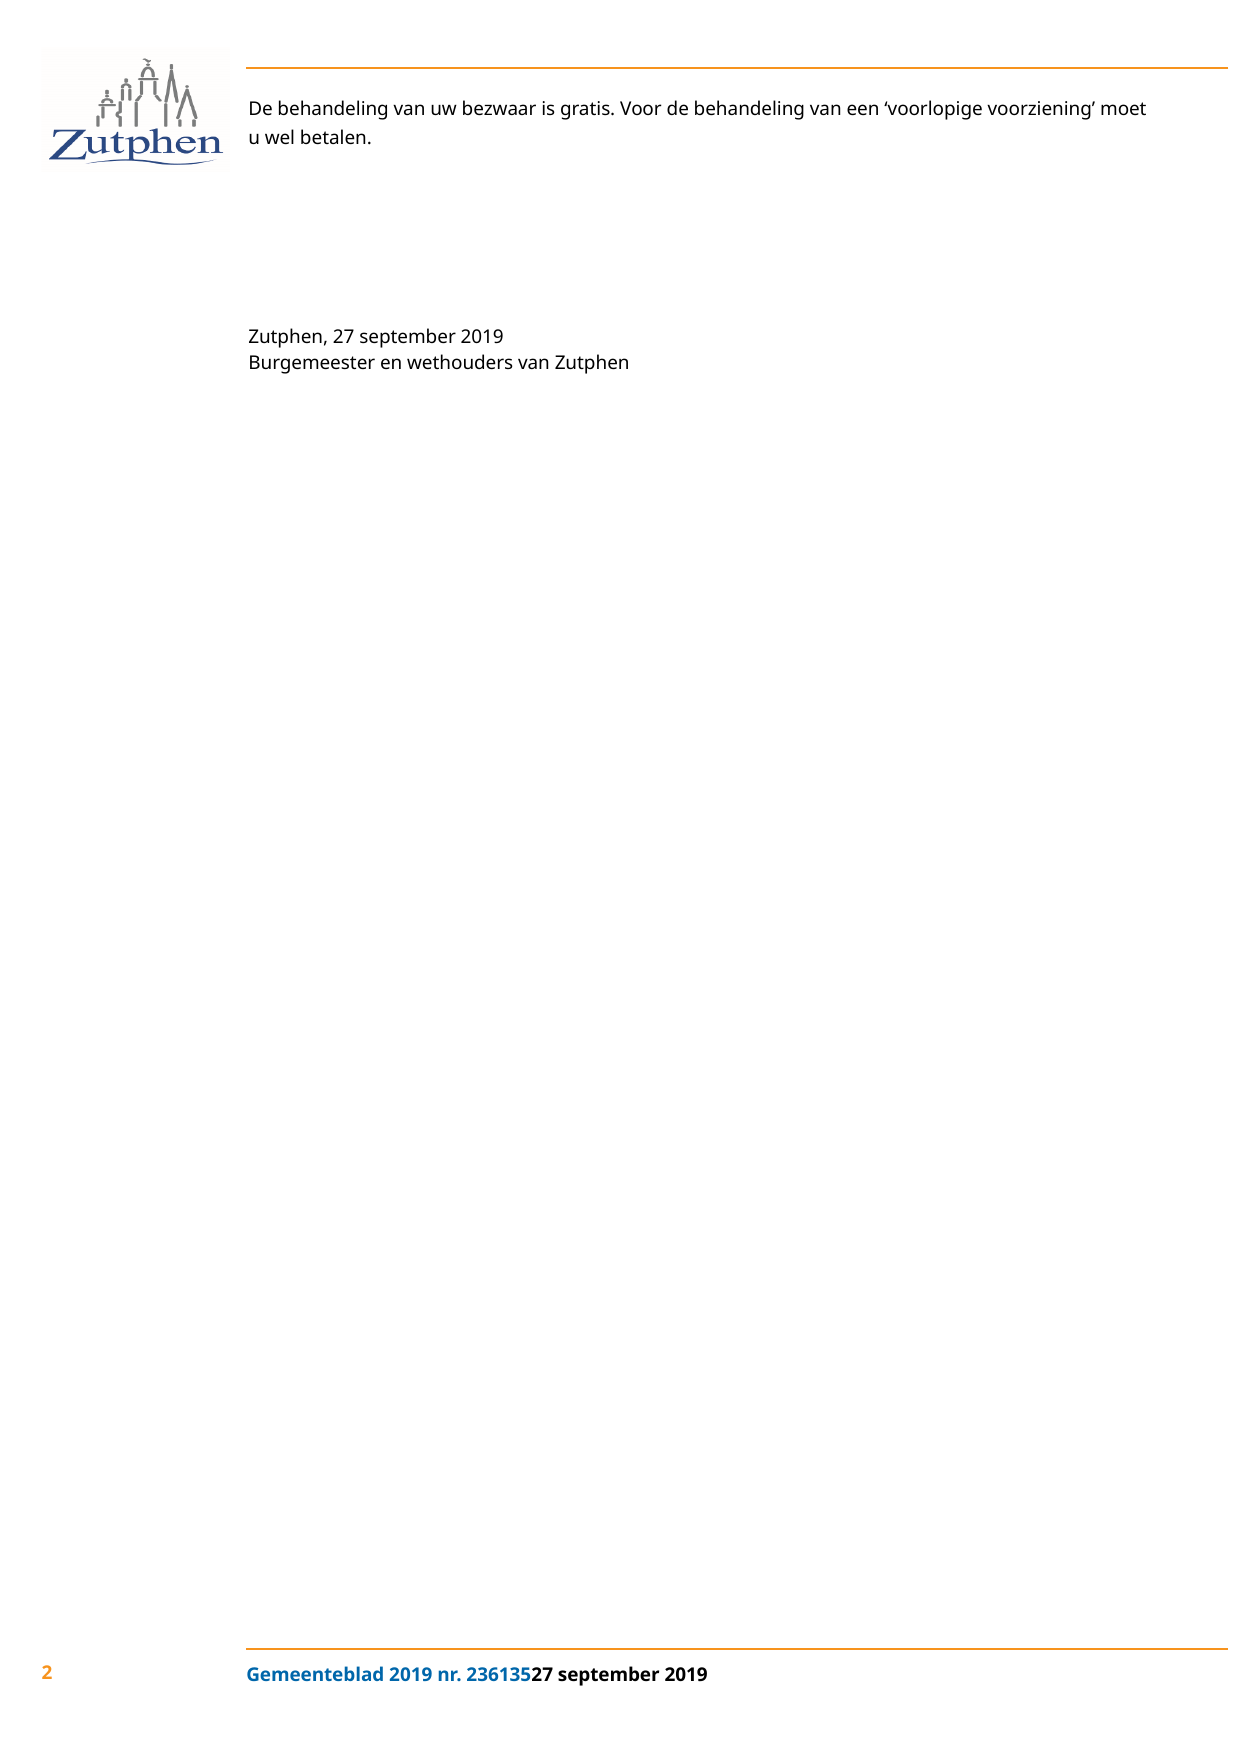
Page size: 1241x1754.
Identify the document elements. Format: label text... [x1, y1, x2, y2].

text Burgemeester en wethouders van Zutphen [248, 349, 1152, 375]
text De behandeling van uw bezwaar is gratis. Voor de behandeling van een ‘voorlopige voorziening’ moet u wel betalen. [248, 95, 1152, 150]
picture [41, 47, 231, 172]
text Zutphen, 27 september 2019 [248, 323, 1152, 349]
